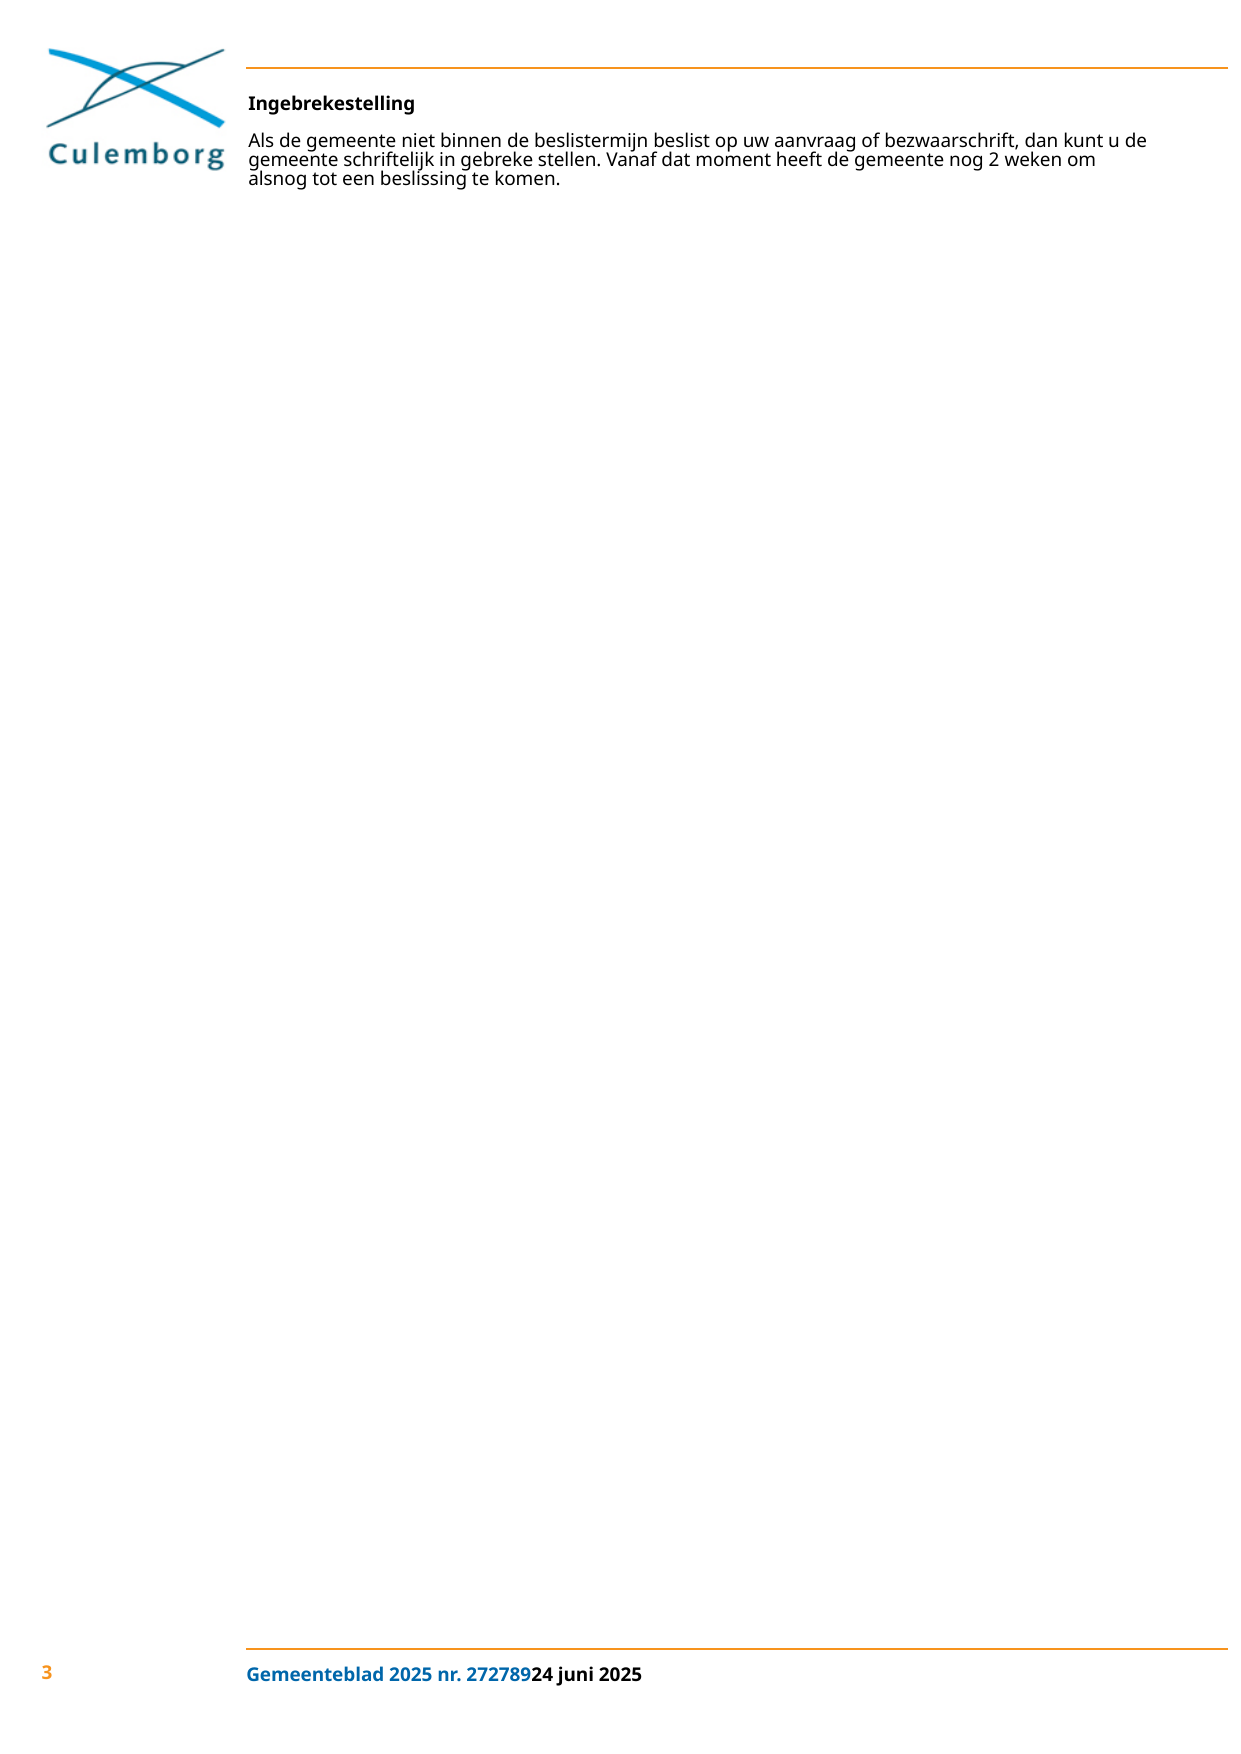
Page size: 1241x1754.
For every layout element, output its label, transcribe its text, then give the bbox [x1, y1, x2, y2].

text Als de gemeente niet binnen de beslistermijn beslist op uw aanvraag of bezwaarschrift, dan kunt u de gemeente schriftelijk in gebreke stellen. Vanaf dat moment heeft de gemeente nog 2 weken om alsnog tot een beslissing te komen. [248, 132, 1152, 189]
text Ingebrekestelling [248, 95, 1152, 114]
picture [41, 47, 231, 172]
